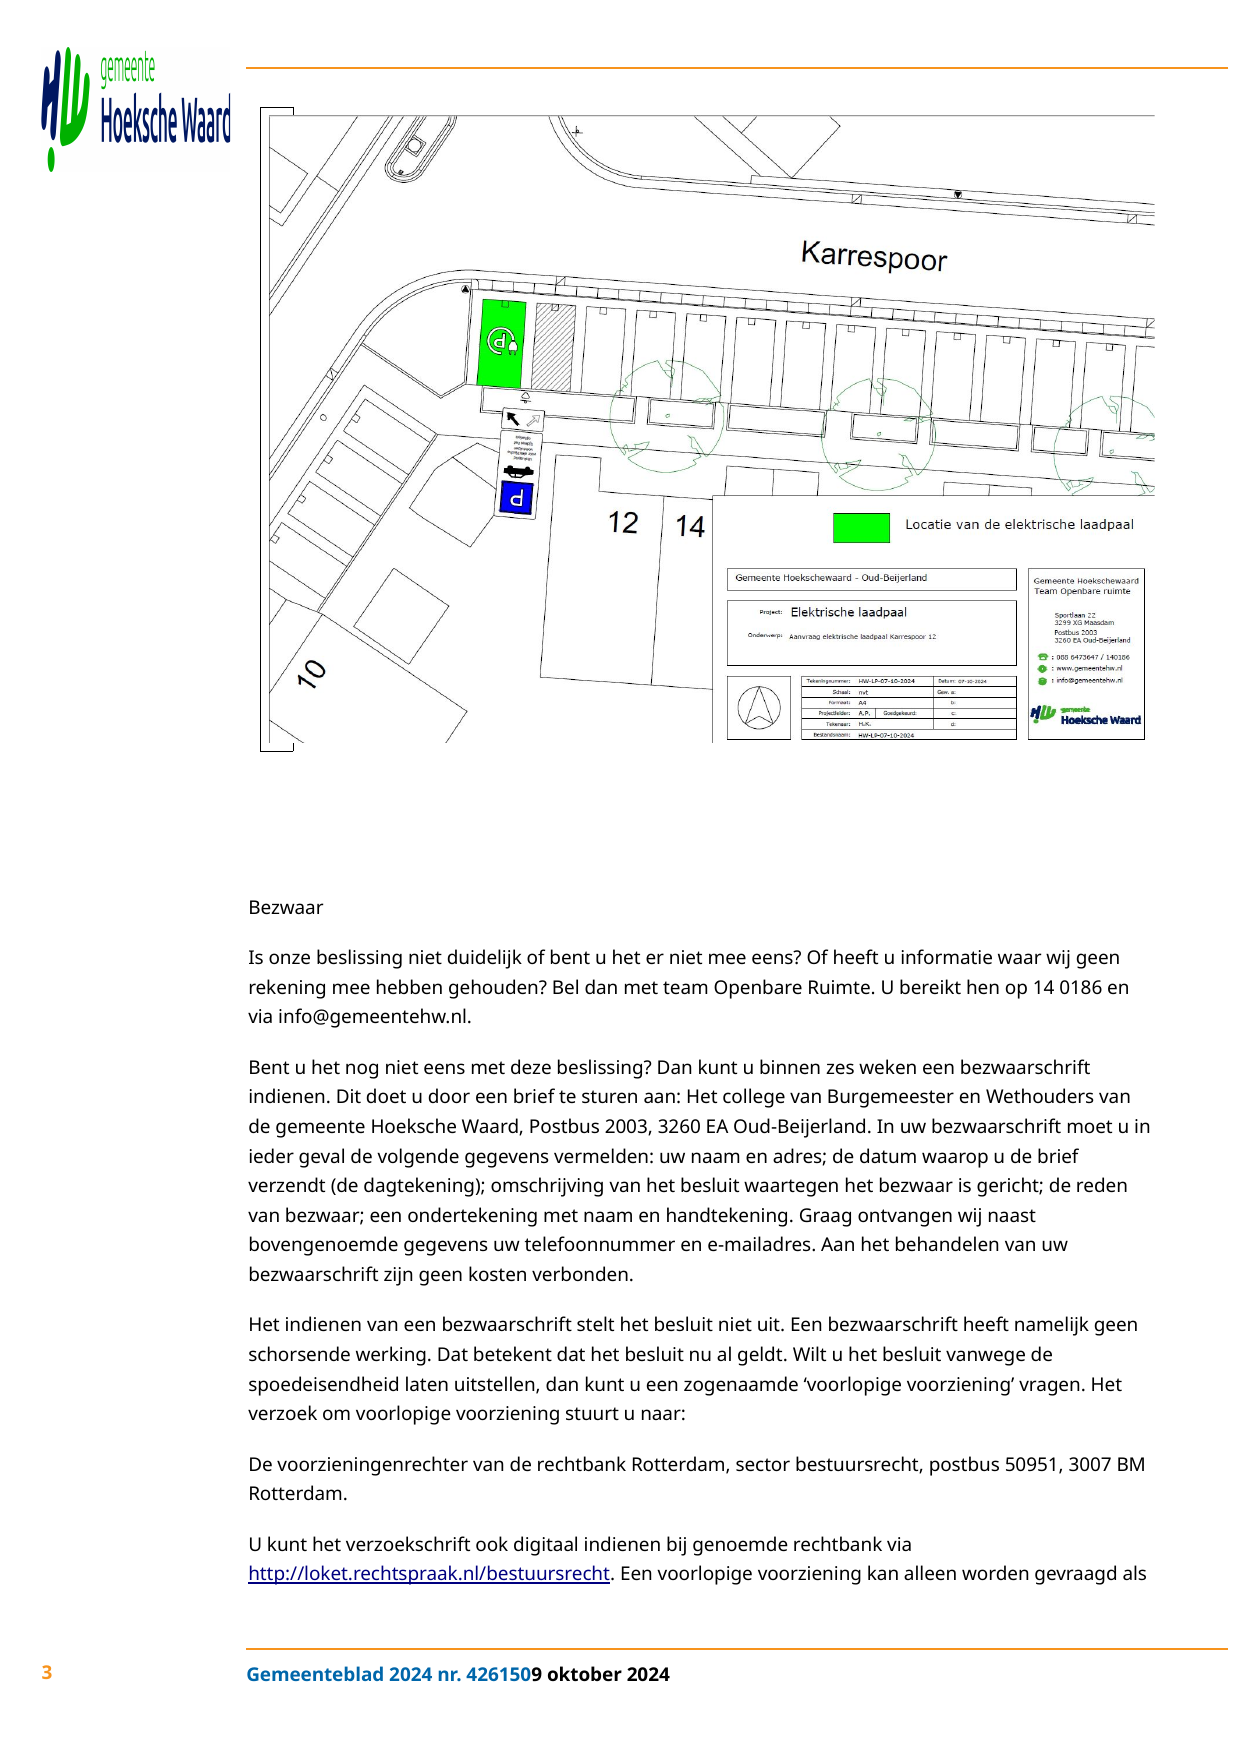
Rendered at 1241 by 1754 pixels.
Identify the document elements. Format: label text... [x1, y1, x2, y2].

text Bent u het nog niet eens met deze beslissing? Dan kunt u binnen zes weken een bezwaarschrift indienen. Dit doet u door een brief te sturen aan: Het college van Burgemeester en Wethouders van de gemeente Hoeksche Waard, Postbus 2003, 3260 EA Oud-Beijerland. In uw bezwaarschrift moet u in ieder geval de volgende gegevens vermelden: uw naam en adres; de datum waarop u de brief verzendt (de dagtekening); omschrijving van het besluit waartegen het bezwaar is gericht; de reden van bezwaar; een ondertekening met naam en handtekening. Graag ontvangen wij naast bovengenoemde gegevens uw telefoonnummer en e-mailadres. Aan het behandelen van uw bezwaarschrift zijn geen kosten verbonden. [248, 1054, 1152, 1287]
text Het indienen van een bezwaarschrift stelt het besluit niet uit. Een bezwaarschrift heeft namelijk geen schorsende werking. Dat betekent dat het besluit nu al geldt. Wilt u het besluit vanwege de spoedeisendheid laten uitstellen, dan kunt u een zogenaamde ‘voorlopige voorziening’ vragen. Het verzoek om voorlopige voorziening stuurt u naar: [248, 1312, 1152, 1426]
text Bezwaar [248, 894, 1152, 920]
text De voorzieningenrechter van de rechtbank Rotterdam, sector bestuursrecht, postbus 50951, 3007 BM Rotterdam. [248, 1451, 1152, 1506]
picture [41, 47, 231, 172]
picture [268, 115, 1155, 743]
text Is onze beslissing niet duidelijk of bent u het er niet mee eens? Of heeft u informatie waar wij geen rekening mee hebben gehouden? Bel dan met team Openbare Ruimte. U bereikt hen op 14 0186 en via info@gemeentehw.nl. [248, 944, 1152, 1029]
text U kunt het verzoekschrift ook digitaal indienen bij genoemde rechtbank via http://loket.rechtspraak.nl/bestuursrecht. Een voorlopige voorziening kan alleen worden gevraagd als [248, 1531, 1152, 1586]
